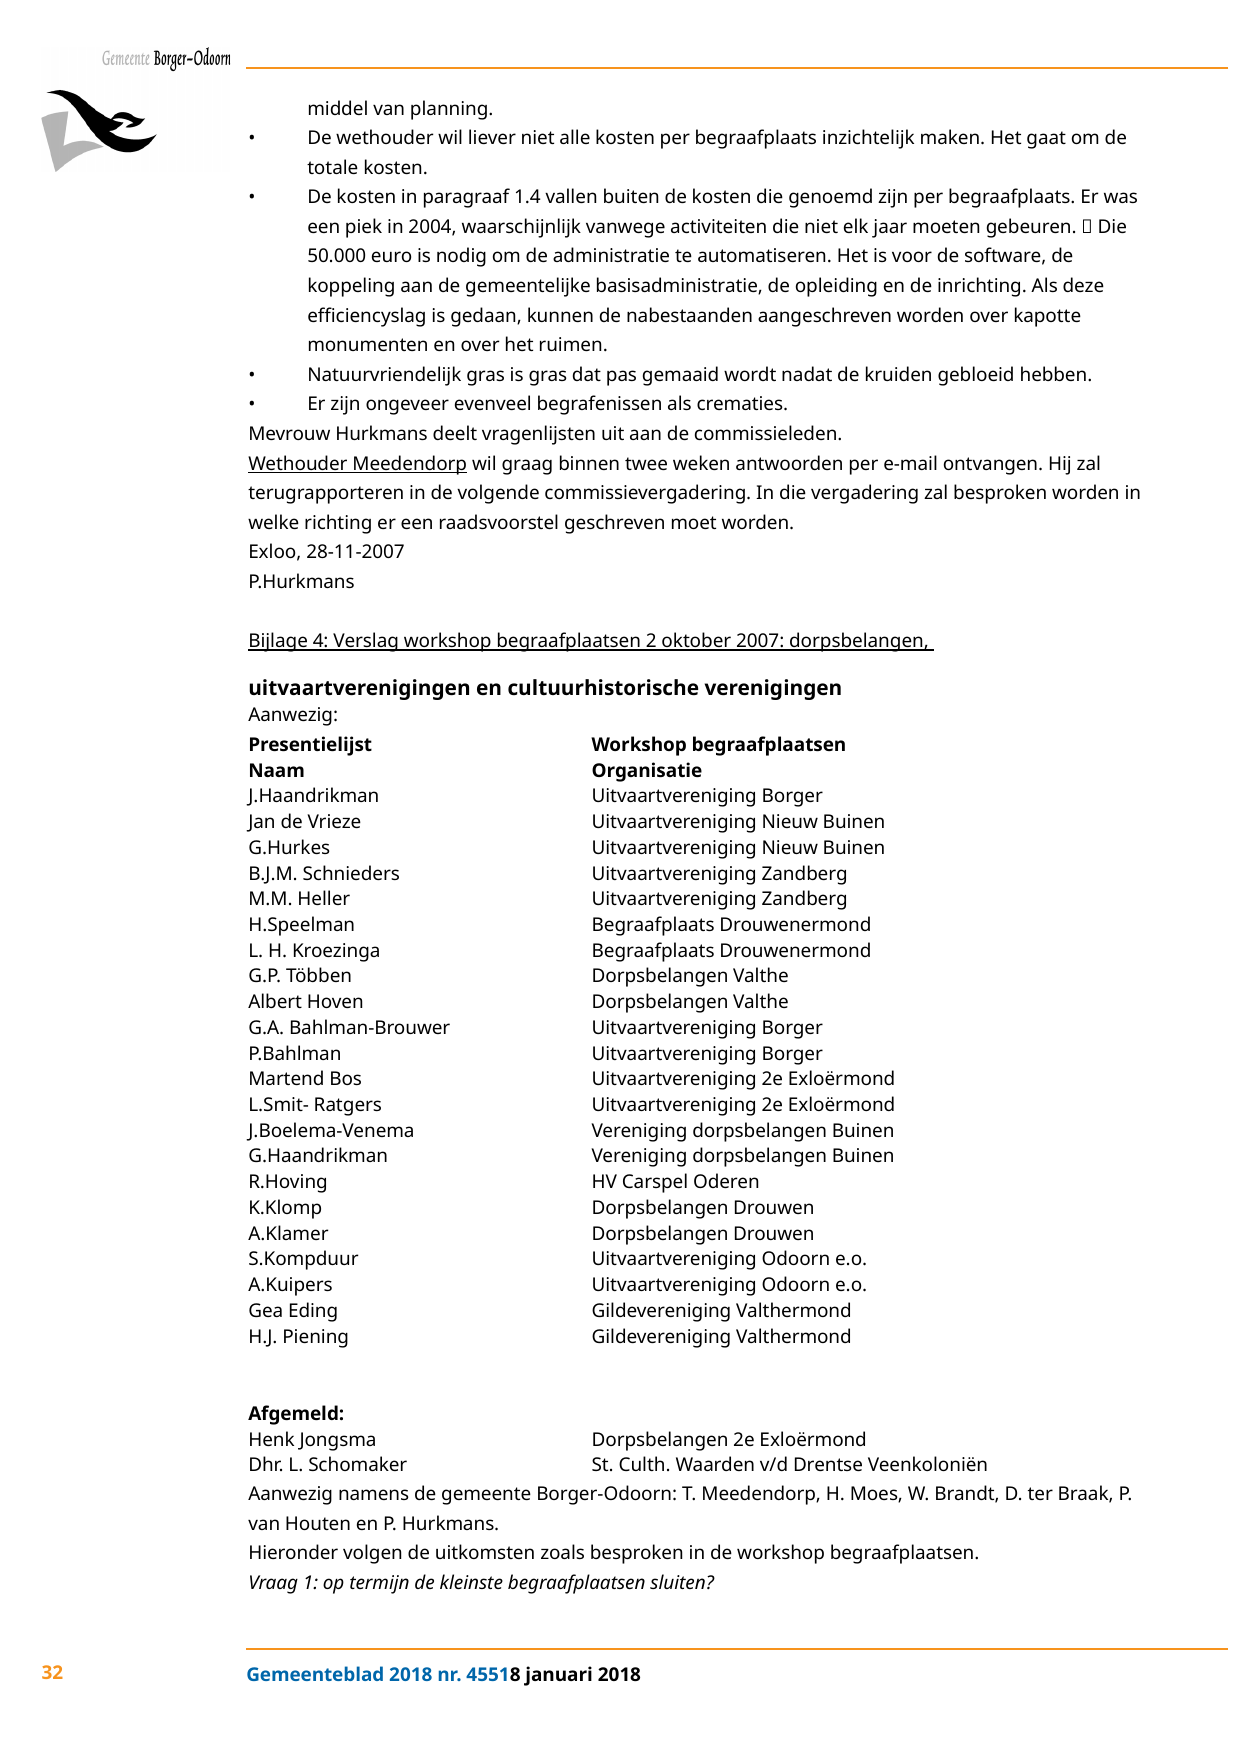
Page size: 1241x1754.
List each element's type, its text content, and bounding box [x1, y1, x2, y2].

table_cell [591, 1400, 1152, 1426]
table_cell [248, 1349, 591, 1374]
table_cell Jan de Vrieze [248, 808, 591, 834]
text Mevrouw Hurkmans deelt vragenlijsten uit aan de commissieleden. [248, 420, 1152, 446]
list Er zijn ongeveer evenveel begrafenissen als crematies. [248, 391, 1152, 416]
table_cell Uitvaartvereniging Borger [591, 783, 1152, 808]
table_cell Uitvaartvereniging Borger [591, 1040, 1152, 1066]
table_cell Martend Bos [248, 1066, 591, 1091]
table_cell Dorpsbelangen 2e Exloërmond [591, 1426, 1152, 1451]
list middel van planning. [248, 95, 1152, 121]
table_cell G.Hurkes [248, 834, 591, 860]
table_cell M.M. Heller [248, 885, 591, 911]
text Bijlage 4: Verslag workshop begraafplaatsen 2 oktober 2007: dorpsbelangen, [248, 627, 1152, 653]
table_cell Gildevereniging Valthermond [591, 1323, 1152, 1348]
table_header Workshop begraafplaatsen [591, 731, 1152, 757]
table_cell Uitvaartvereniging Zandberg [591, 860, 1152, 885]
table_cell L.Smit- Ratgers [248, 1091, 591, 1117]
text Exloo, 28-11-2007 [248, 538, 1152, 564]
table_cell Gea Eding [248, 1297, 591, 1323]
table_cell Uitvaartvereniging 2e Exloërmond [591, 1066, 1152, 1091]
list De wethouder wil liever niet alle kosten per begraafplaats inzichtelijk maken. Het gaat om de totale kosten. [248, 124, 1152, 180]
table_cell S.Kompduur [248, 1246, 591, 1271]
table_cell [248, 1374, 591, 1400]
table_cell Uitvaartvereniging Nieuw Buinen [591, 808, 1152, 834]
table_cell H.J. Piening [248, 1323, 591, 1348]
table_cell Dorpsbelangen Valthe [591, 988, 1152, 1014]
table_cell Begraafplaats Drouwenermond [591, 911, 1152, 937]
table_cell K.Klomp [248, 1194, 591, 1220]
table_cell B.J.M. Schnieders [248, 860, 591, 885]
table_cell Gildevereniging Valthermond [591, 1297, 1152, 1323]
table_cell Vereniging dorpsbelangen Buinen [591, 1117, 1152, 1143]
table_cell Dhr. L. Schomaker [248, 1451, 591, 1477]
table_cell A.Kuipers [248, 1271, 591, 1297]
text Aanwezig: [248, 701, 1152, 727]
table_cell Uitvaartvereniging Nieuw Buinen [591, 834, 1152, 860]
text Aanwezig namens de gemeente Borger-Odoorn: T. Meedendorp, H. Moes, W. Brandt, D. ter Braak, P. van Houten en P. Hurkmans. [248, 1480, 1152, 1536]
table_cell P.Bahlman [248, 1040, 591, 1066]
table_cell Dorpsbelangen Valthe [591, 963, 1152, 988]
table_cell L. H. Kroezinga [248, 937, 591, 963]
picture [41, 47, 231, 172]
table_cell G.P. Többen [248, 963, 591, 988]
table_cell R.Hoving [248, 1169, 591, 1194]
table_cell Uitvaartvereniging Odoorn e.o. [591, 1271, 1152, 1297]
list Natuurvriendelijk gras is gras dat pas gemaaid wordt nadat de kruiden gebloeid hebben. [248, 361, 1152, 387]
list De kosten in paragraaf 1.4 vallen buiten de kosten die genoemd zijn per begraafplaats. Er was een piek in 2004, waarschijnlijk vanwege activiteiten die niet elk jaar moeten gebeuren.  Die 50.000 euro is nodig om de administratie te automatiseren. Het is voor de software, de koppeling aan de gemeentelijke basisadministratie, de opleiding en de inrichting. Als deze efficiencyslag is gedaan, kunnen de nabestaanden aangeschreven worden over kapotte monumenten en over het ruimen. [248, 183, 1152, 357]
text Vraag 1: op termijn de kleinste begraafplaatsen sluiten? [248, 1569, 1152, 1595]
table_cell Henk Jongsma [248, 1426, 591, 1451]
table_cell Uitvaartvereniging Borger [591, 1014, 1152, 1040]
text uitvaartverenigingen en cultuurhistorische verenigingen [248, 673, 1152, 701]
table_cell Begraafplaats Drouwenermond [591, 937, 1152, 963]
table_cell Organisatie [591, 757, 1152, 782]
table_cell HV Carspel Oderen [591, 1169, 1152, 1194]
table_cell [591, 1349, 1152, 1374]
table_cell J.Haandrikman [248, 783, 591, 808]
text Wethouder Meedendorp wil graag binnen twee weken antwoorden per e-mail ontvangen. Hij zal terugrapporteren in de volgende commissievergadering. In die vergadering zal besproken worden in welke richting er een raadsvoorstel geschreven moet worden. [248, 450, 1152, 535]
table_cell Uitvaartvereniging Zandberg [591, 885, 1152, 911]
table_cell St. Culth. Waarden v/d Drentse Veenkoloniën [591, 1451, 1152, 1477]
table_cell Albert Hoven [248, 988, 591, 1014]
table_cell Uitvaartvereniging 2e Exloërmond [591, 1091, 1152, 1117]
table_cell G.A. Bahlman-Brouwer [248, 1014, 591, 1040]
table_cell Afgemeld: [248, 1400, 591, 1426]
table_cell Naam [248, 757, 591, 782]
table_cell A.Klamer [248, 1220, 591, 1246]
table_cell G.Haandrikman [248, 1143, 591, 1168]
table_cell J.Boelema-Venema [248, 1117, 591, 1143]
table_cell [591, 1374, 1152, 1400]
table_header Presentielijst [248, 731, 591, 757]
table_cell Uitvaartvereniging Odoorn e.o. [591, 1246, 1152, 1271]
text Hieronder volgen de uitkomsten zoals besproken in de workshop begraafplaatsen. [248, 1539, 1152, 1565]
table_cell H.Speelman [248, 911, 591, 937]
table_cell Vereniging dorpsbelangen Buinen [591, 1143, 1152, 1168]
text P.Hurkmans [248, 568, 1152, 594]
table_cell Dorpsbelangen Drouwen [591, 1220, 1152, 1246]
table_cell Dorpsbelangen Drouwen [591, 1194, 1152, 1220]
